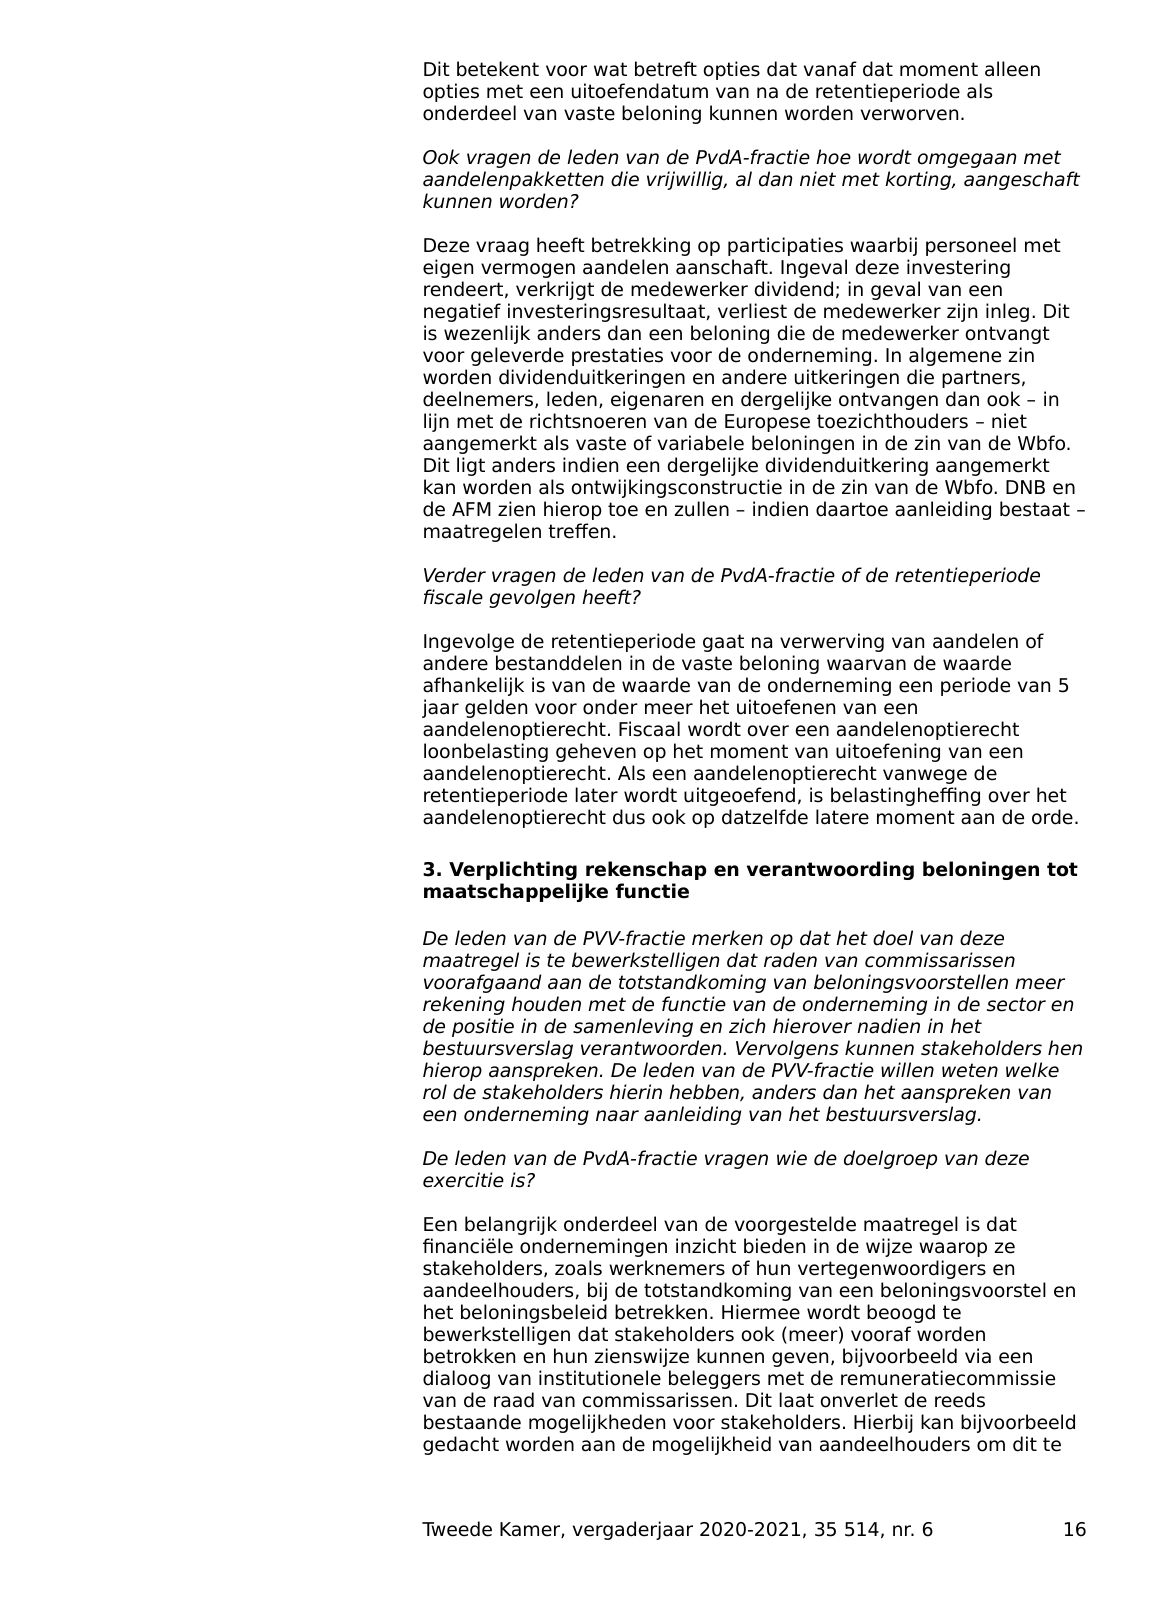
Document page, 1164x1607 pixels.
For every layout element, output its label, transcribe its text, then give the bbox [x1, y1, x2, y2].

text De leden van de PVV-fractie merken op dat het doel van deze maatregel is te bewerkstelligen dat raden van commissarissen voorafgaand aan de totstandkoming van beloningsvoorstellen meer rekening houden met de functie van de onderneming in de sector en de positie in de samenleving en zich hierover nadien in het bestuursverslag verantwoorden. Vervolgens kunnen stakeholders hen hierop aanspreken. De leden van de PVV-fractie willen weten welke rol de stakeholders hierin hebben, anders dan het aanspreken van een onderneming naar aanleiding van het bestuursverslag. [422, 928, 1087, 1126]
text Dit betekent voor wat betreft opties dat vanaf dat moment alleen opties met een uitoefendatum van na de retentieperiode als onderdeel van vaste beloning kunnen worden verworven. [422, 59, 1087, 125]
text Een belangrijk onderdeel van de voorgestelde maatregel is dat financiële ondernemingen inzicht bieden in de wijze waarop ze stakeholders, zoals werknemers of hun vertegenwoordigers en aandeelhouders, bij de totstandkoming van een beloningsvoorstel en het beloningsbeleid betrekken. Hiermee wordt beoogd te bewerkstelligen dat stakeholders ook (meer) vooraf worden betrokken en hun zienswijze kunnen geven, bijvoorbeeld via een dialoog van institutionele beleggers met de remuneratiecommissie van de raad van commissarissen. Dit laat onverlet de reeds bestaande mogelijkheden voor stakeholders. Hierbij kan bijvoorbeeld gedacht worden aan de mogelijkheid van aandeelhouders om dit te [422, 1214, 1087, 1456]
text Verder vragen de leden van de PvdA-fractie of de retentieperiode fiscale gevolgen heeft? [422, 565, 1087, 609]
subtitle 3. Verplichting rekenschap en verantwoording beloningen tot maatschappelijke functie [422, 859, 1087, 903]
text Ook vragen de leden van de PvdA-fractie hoe wordt omgegaan met aandelenpakketten die vrijwillig, al dan niet met korting, aangeschaft kunnen worden? [422, 147, 1087, 213]
text De leden van de PvdA-fractie vragen wie de doelgroep van deze exercitie is? [422, 1148, 1087, 1192]
text Deze vraag heeft betrekking op participaties waarbij personeel met eigen vermogen aandelen aanschaft. Ingeval deze investering rendeert, verkrijgt de medewerker dividend; in geval van een negatief investeringsresultaat, verliest de medewerker zijn inleg. Dit is wezenlijk anders dan een beloning die de medewerker ontvangt voor geleverde prestaties voor de onderneming. In algemene zin worden dividenduitkeringen en andere uitkeringen die partners, deelnemers, leden, eigenaren en dergelijke ontvangen dan ook – in lijn met de richtsnoeren van de Europese toezichthouders – niet aangemerkt als vaste of variabele beloningen in de zin van de Wbfo. Dit ligt anders indien een dergelijke dividenduitkering aangemerkt kan worden als ontwijkingsconstructie in de zin van de Wbfo. DNB en de AFM zien hierop toe en zullen – indien daartoe aanleiding bestaat – maatregelen treffen. [422, 235, 1087, 543]
text Ingevolge de retentieperiode gaat na verwerving van aandelen of andere bestanddelen in de vaste beloning waarvan de waarde afhankelijk is van de waarde van de onderneming een periode van 5 jaar gelden voor onder meer het uitoefenen van een aandelenoptierecht. Fiscaal wordt over een aandelenoptierecht loonbelasting geheven op het moment van uitoefening van een aandelenoptierecht. Als een aandelenoptierecht vanwege de retentieperiode later wordt uitgeoefend, is belastingheffing over het aandelenoptierecht dus ook op datzelfde latere moment aan de orde. [422, 631, 1087, 829]
